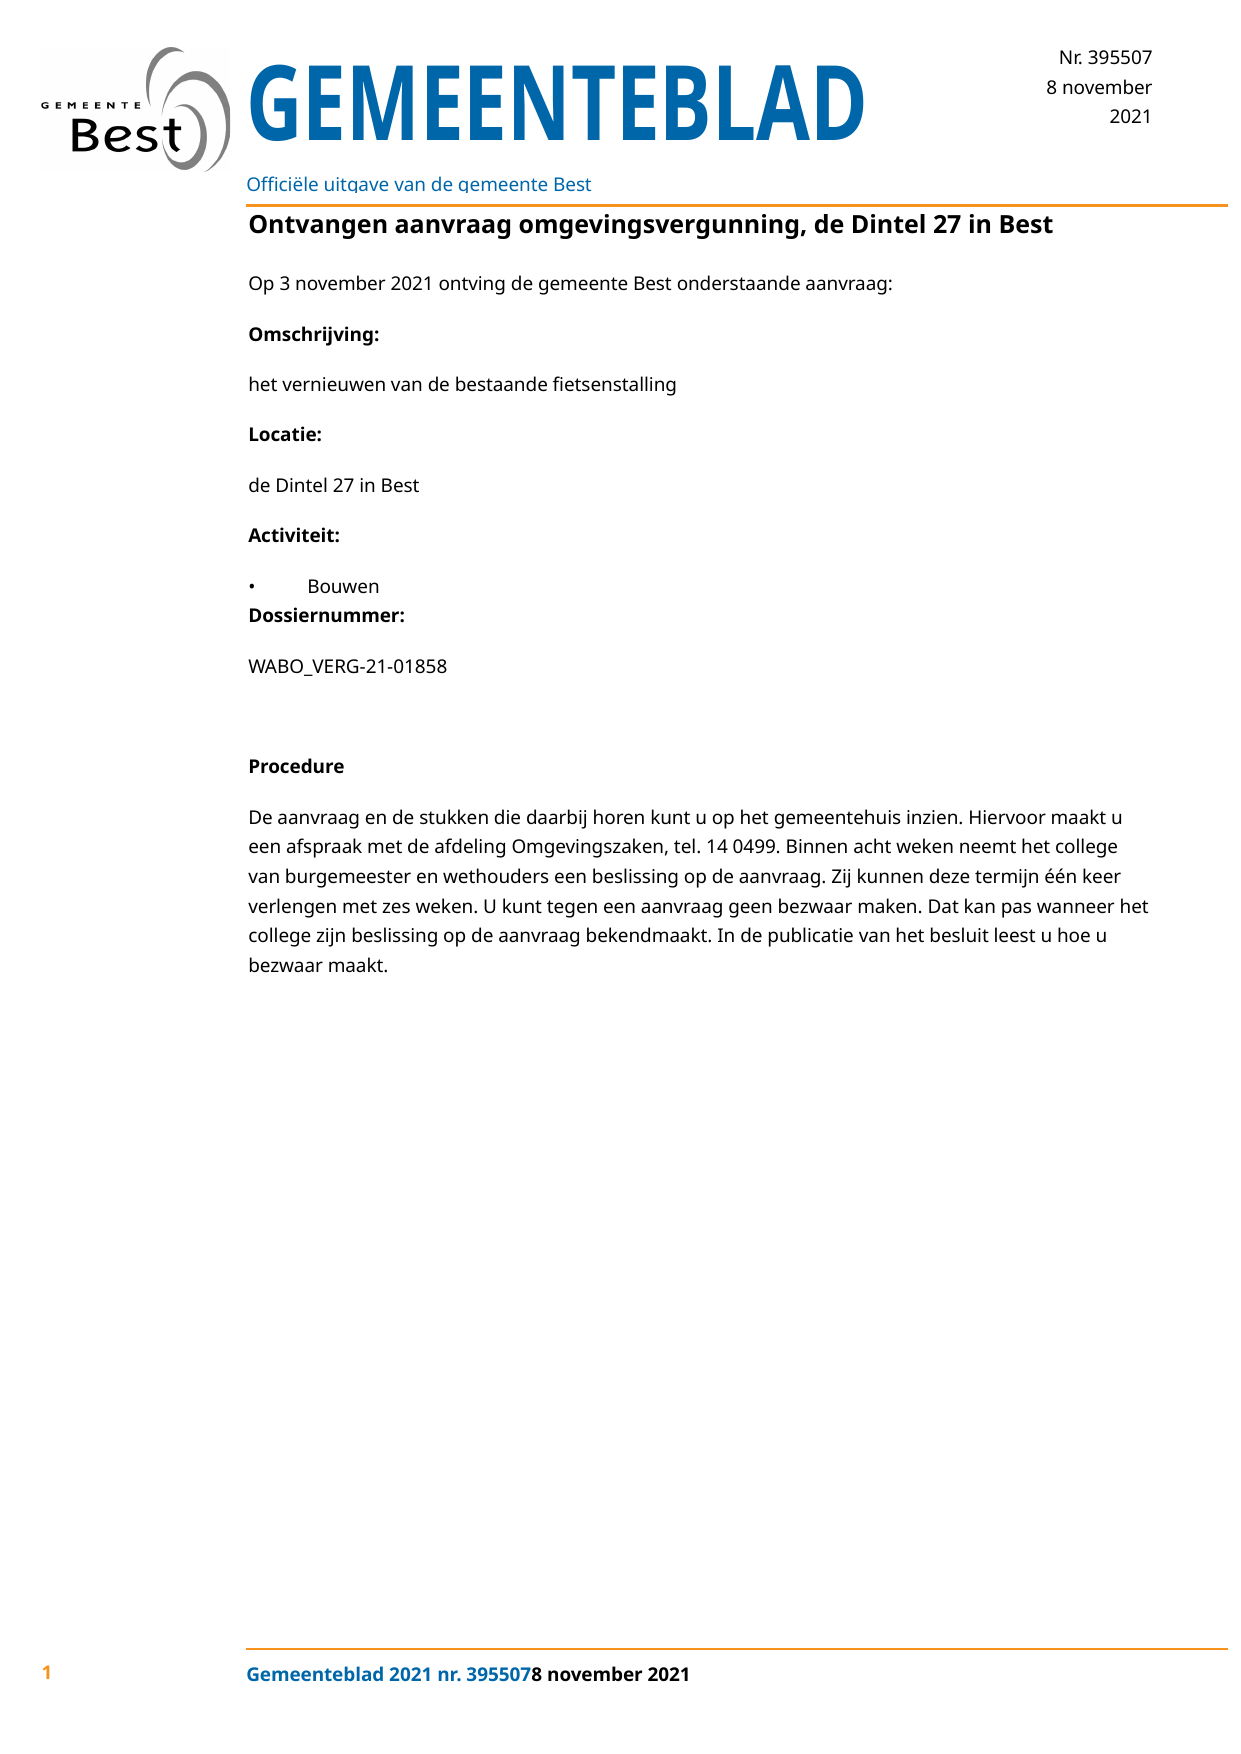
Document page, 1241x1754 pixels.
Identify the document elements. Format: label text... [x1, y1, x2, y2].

text Omschrijving: [248, 321, 1152, 346]
text Locatie: [248, 422, 1152, 447]
text het vernieuwen van de bestaande fietsenstalling [248, 371, 1152, 397]
text De aanvraag en de stukken die daarbij horen kunt u op het gemeentehuis inzien. Hiervoor maakt u een afspraak met de afdeling Omgevingszaken, tel. 14 0499. Binnen acht weken neemt het college van burgemeester en wethouders een beslissing op de aanvraag. Zij kunnen deze termijn één keer verlengen met zes weken. U kunt tegen een aanvraag geen bezwaar maken. Dat kan pas wanneer het college zijn beslissing op de aanvraag bekendmaakt. In de publicatie van het besluit leest u hoe u bezwaar maakt. [248, 804, 1152, 978]
text Op 3 november 2021 ontving de gemeente Best onderstaande aanvraag: [248, 270, 1152, 296]
text Dossiernummer: [248, 602, 1152, 628]
text de Dintel 27 in Best [248, 472, 1152, 498]
text Procedure [248, 754, 1152, 779]
text Activiteit: [248, 522, 1152, 548]
text Ontvangen aanvraag omgevingsvergunning, de Dintel 27 in Best [248, 207, 1152, 241]
list Bouwen [248, 573, 1152, 598]
text WABO_VERG-21-01858 [248, 653, 1152, 678]
picture [41, 47, 231, 172]
